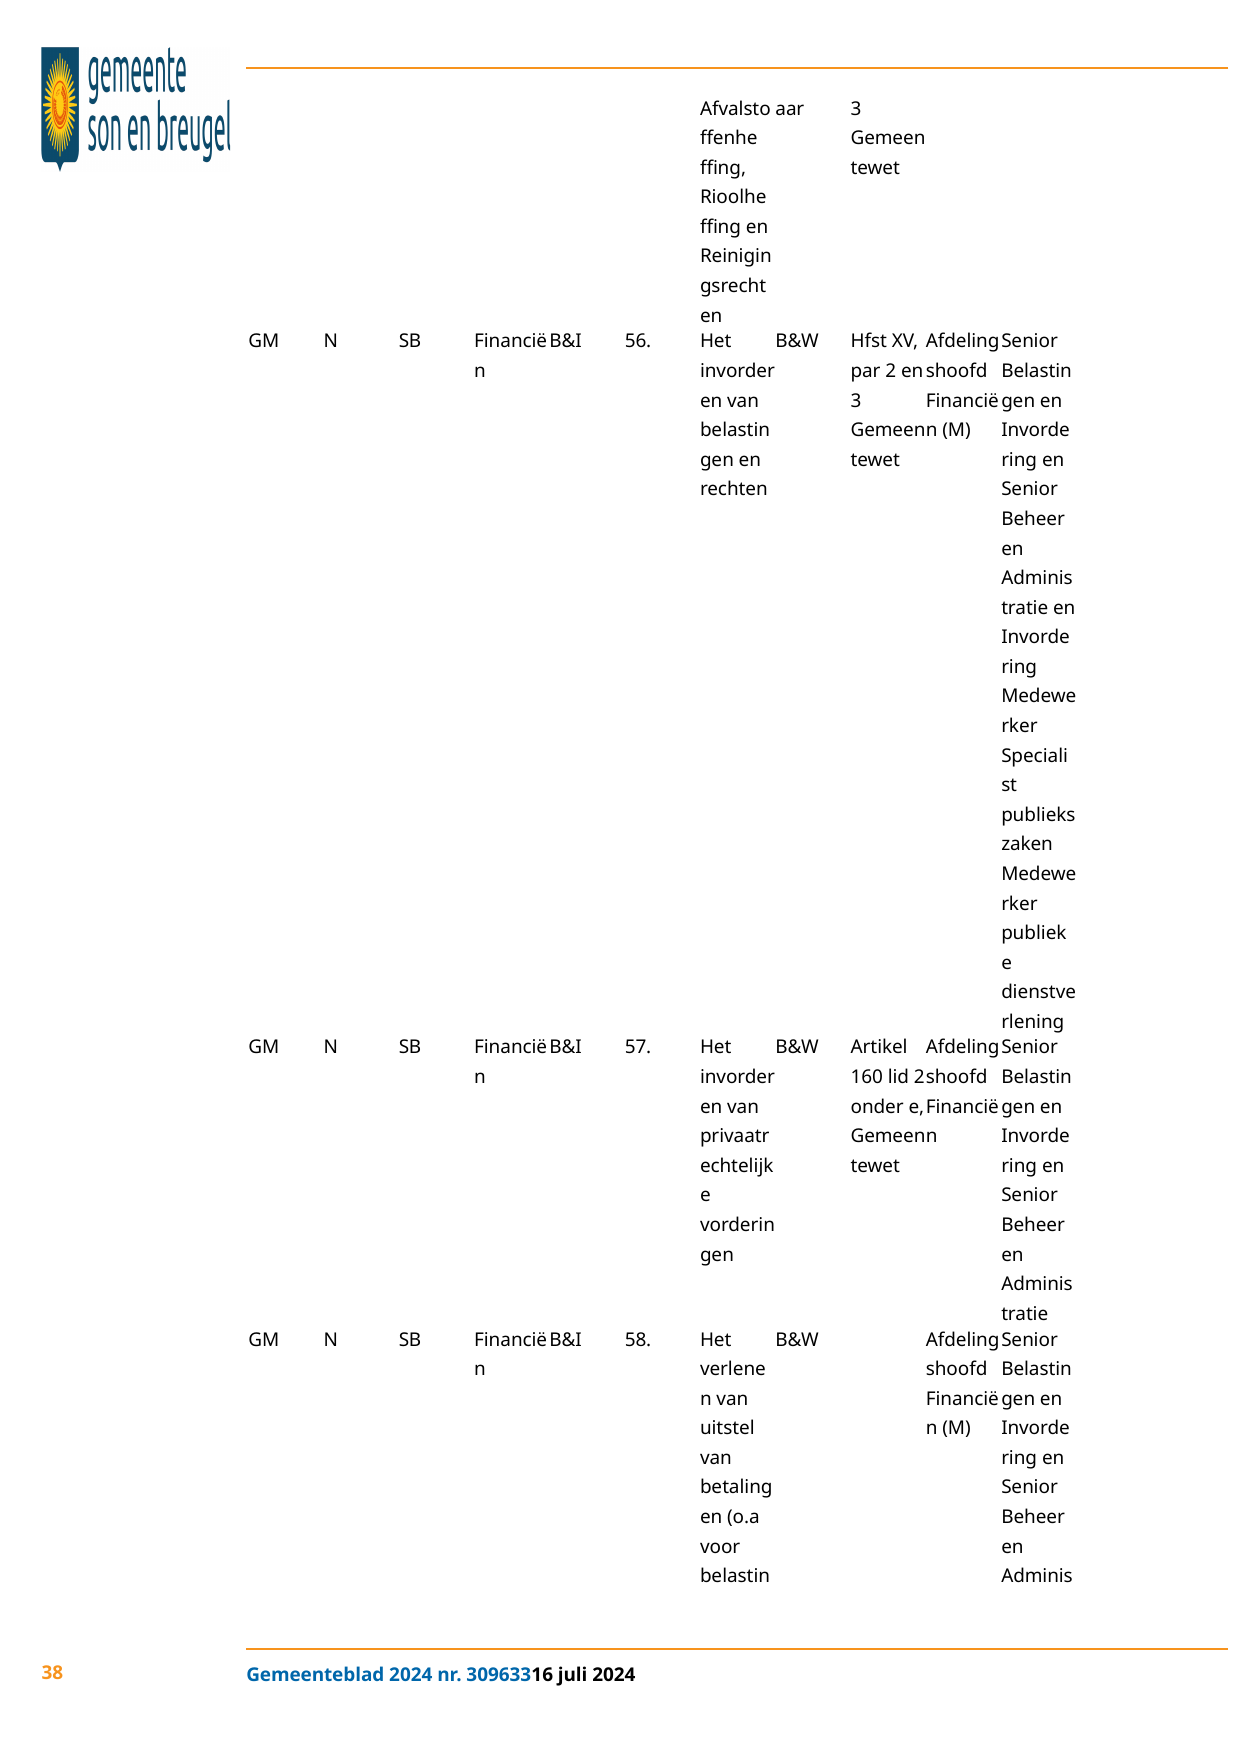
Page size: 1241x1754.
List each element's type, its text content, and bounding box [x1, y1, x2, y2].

table_cell [474, 95, 549, 328]
table_cell Afdelingshoofd Financiën (M) [926, 1326, 1001, 1588]
table_cell Senior Belastingen en Invordering en Senior Beheer en Adminis [1001, 1326, 1076, 1588]
table_cell Het verlenen van uitstel van betalingen (o.a voor belastin [700, 1326, 775, 1588]
table_cell [625, 1326, 700, 1588]
picture [41, 47, 231, 172]
table_cell B&W [775, 328, 850, 1034]
table_cell [850, 1326, 926, 1588]
table_cell Financiën [474, 328, 549, 1034]
table_cell B&I [549, 328, 624, 1034]
table_cell N [323, 1326, 398, 1588]
table_cell [248, 95, 323, 328]
table_cell [323, 95, 398, 328]
table_cell SB [399, 1034, 474, 1326]
table_cell [1001, 95, 1076, 328]
table_cell N [323, 1034, 398, 1326]
table_cell SB [399, 328, 474, 1034]
table_cell GM [248, 1326, 323, 1588]
table_cell Afdelingshoofd Financiën [926, 1034, 1001, 1326]
table_cell B&I [549, 1326, 624, 1588]
table_cell [625, 95, 700, 328]
table_cell Het invorderen van belastingen en rechten [700, 328, 775, 1034]
table_cell [625, 328, 700, 1034]
table_cell [1076, 95, 1152, 328]
table_cell Financiën [474, 1034, 549, 1326]
table_cell [1076, 1326, 1152, 1588]
table_cell SB [399, 1326, 474, 1588]
table_cell Senior Belastingen en Invordering en Senior Beheer en Administratie en Invordering Medewerker Specialist publiekszaken Medewerker publieke dienstverlening [1001, 328, 1076, 1034]
table_cell [625, 1034, 700, 1326]
table_cell [1076, 1034, 1152, 1326]
table_cell Hfst XV, par 2 en 3 Gemeentewet [850, 328, 926, 1034]
table_cell [926, 95, 1001, 328]
table_cell GM [248, 1034, 323, 1326]
table_cell Senior Belastingen en Invordering en Senior Beheer en Administratie [1001, 1034, 1076, 1326]
table_cell Artikel 160 lid 2 onder e, Gemeentewet [850, 1034, 926, 1326]
table_cell 3 Gemeentewet [850, 95, 926, 328]
table_cell Het invorderen van privaatrechtelijke vorderingen [700, 1034, 775, 1326]
table_cell B&W [775, 1326, 850, 1588]
table_cell [1076, 328, 1152, 1034]
table_cell [549, 95, 624, 328]
table_cell Afdelingshoofd Financiën (M) [926, 328, 1001, 1034]
table_cell aar [775, 95, 850, 328]
table_cell GM [248, 328, 323, 1034]
table_cell Financiën [474, 1326, 549, 1588]
table_cell [399, 95, 474, 328]
table_cell B&I [549, 1034, 624, 1326]
table_cell N [323, 328, 398, 1034]
table_cell Afvalstoffenheffing, Rioolheffing en Reinigingsrechten [700, 95, 775, 328]
table_cell B&W [775, 1034, 850, 1326]
